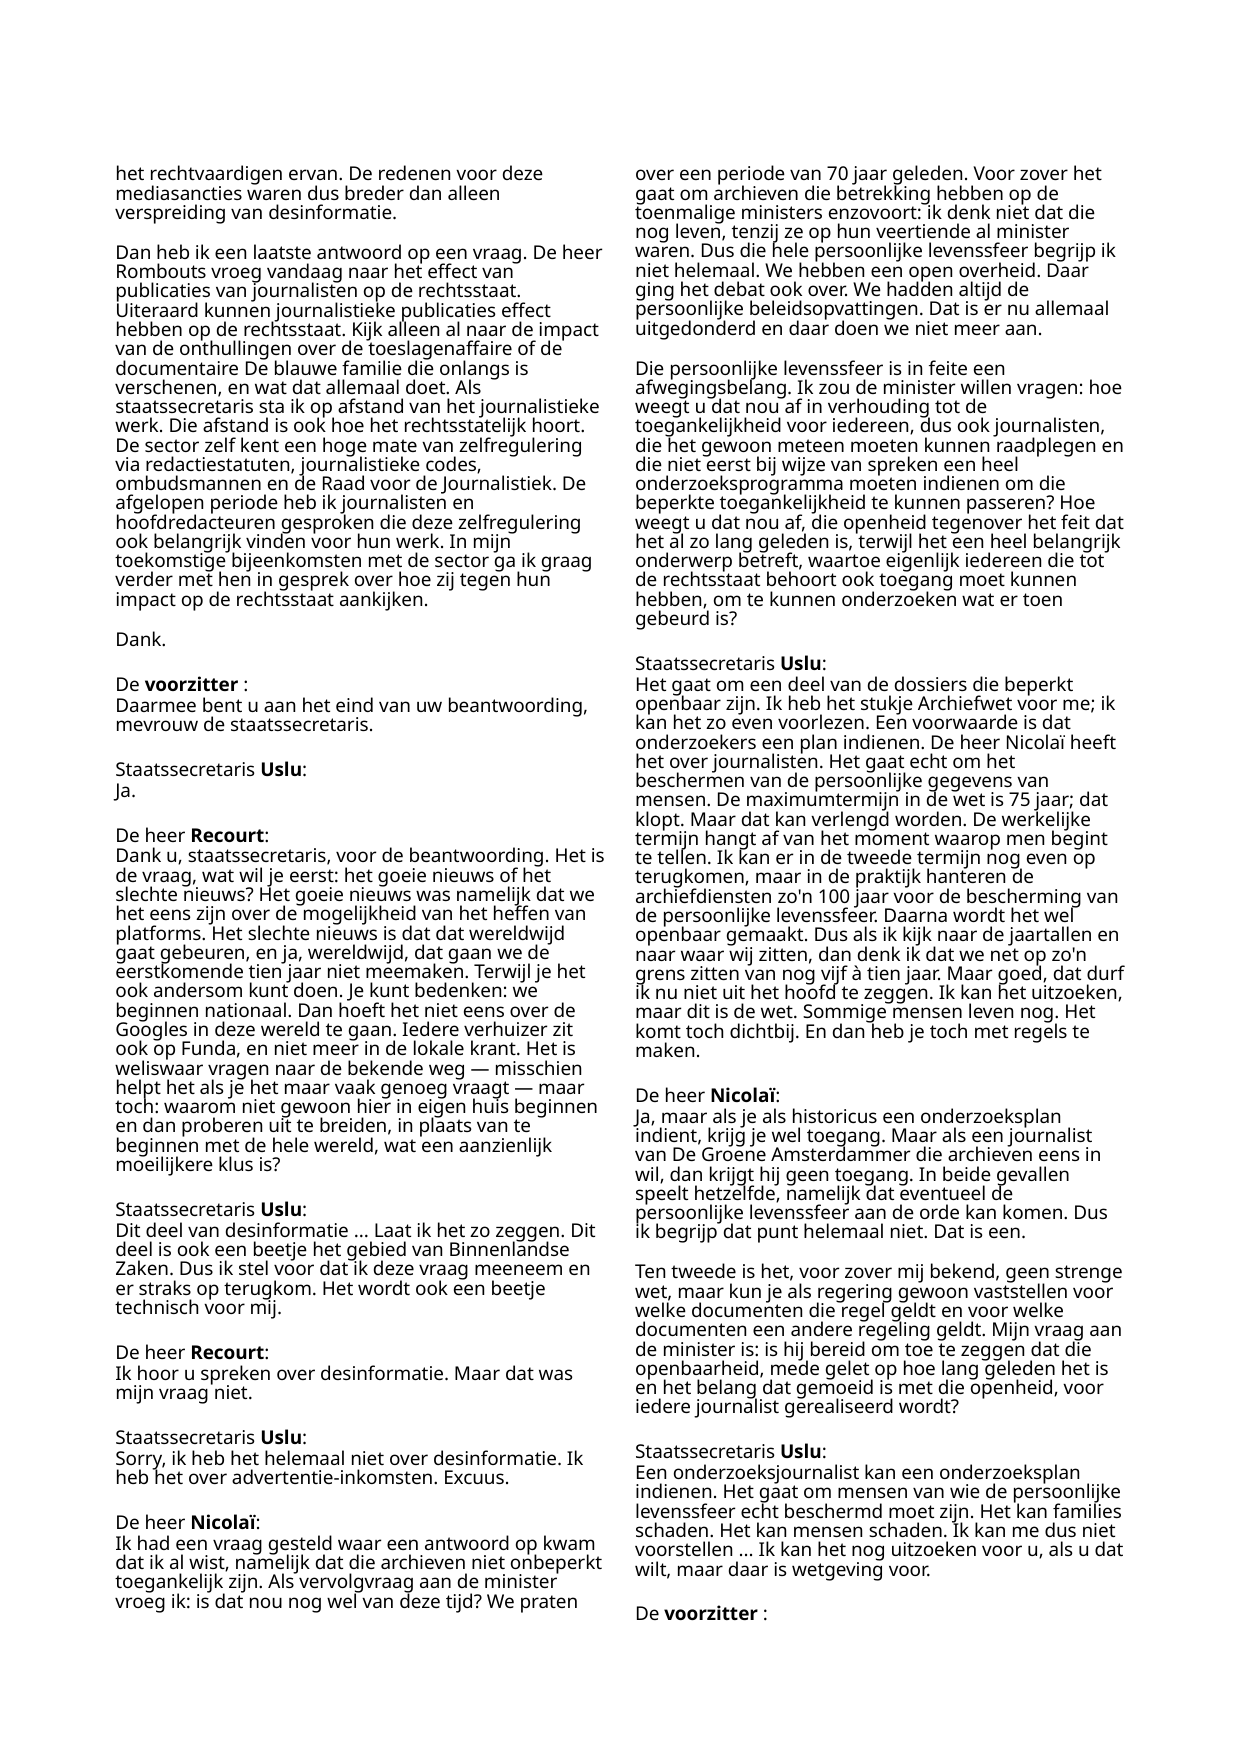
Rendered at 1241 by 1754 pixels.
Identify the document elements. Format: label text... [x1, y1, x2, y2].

text Daarmee bent u aan het eind van uw beantwoording, mevrouw de staatssecretaris. [115, 697, 605, 735]
text Een onderzoeksjournalist kan een onderzoeksplan indienen. Het gaat om mensen van wie de persoonlijke levenssfeer echt beschermd moet zijn. Het kan families schaden. Het kan mensen schaden. Ik kan me dus niet voorstellen ... Ik kan het nog uitzoeken voor u, als u dat wilt, maar daar is wetgeving voor. [635, 1464, 1125, 1580]
text Staatssecretaris Uslu: [115, 1196, 605, 1222]
text Ten tweede is het, voor zover mij bekend, geen strenge wet, maar kun je als regering gewoon vaststellen voor welke documenten die regel geldt en voor welke documenten een andere regeling geldt. Mijn vraag aan de minister is: is hij bereid om toe te zeggen dat die openbaarheid, mede gelet op hoe lang geleden het is en het belang dat gemoeid is met die openheid, voor iedere journalist gerealiseerd wordt? [635, 1263, 1125, 1418]
text Staatssecretaris Uslu: [115, 756, 605, 782]
text Staatssecretaris Uslu: [635, 1438, 1125, 1464]
text Sorry, ik heb het helemaal niet over desinformatie. Ik heb het over advertentie-inkomsten. Excuus. [115, 1450, 605, 1488]
text De voorzitter : [115, 671, 605, 697]
text De heer Nicolaï: [115, 1509, 605, 1535]
text Staatssecretaris Uslu: [635, 650, 1125, 676]
text Dan heb ik een laatste antwoord op een vraag. De heer Rombouts vroeg vandaag naar het effect van publicaties van journalisten op de rechtsstaat. Uiteraard kunnen journalistieke publicaties effect hebben op de rechtsstaat. Kijk alleen al naar de impact van de onthullingen over de toeslagenaffaire of de documentaire De blauwe familie die onlangs is verschenen, en wat dat allemaal doet. Als staatssecretaris sta ik op afstand van het journalistieke werk. Die afstand is ook hoe het rechtsstatelijk hoort. De sector zelf kent een hoge mate van zelfregulering via redactiestatuten, journalistieke codes, ombudsmannen en de Raad voor de Journalistiek. De afgelopen periode heb ik journalisten en hoofdredacteuren gesproken die deze zelfregulering ook belangrijk vinden voor hun werk. In mijn toekomstige bijeenkomsten met de sector ga ik graag verder met hen in gesprek over hoe zij tegen hun impact op de rechtsstaat aankijken. [115, 244, 605, 610]
text De heer Nicolaï: [635, 1082, 1125, 1108]
text Ja. [115, 782, 605, 801]
text Ik hoor u spreken over desinformatie. Maar dat was mijn vraag niet. [115, 1364, 605, 1403]
text Dank u, staatssecretaris, voor de beantwoording. Het is de vraag, wat wil je eerst: het goeie nieuws of het slechte nieuws? Het goeie nieuws was namelijk dat we het eens zijn over de mogelijkheid van het heffen van platforms. Het slechte nieuws is dat dat wereldwijd gaat gebeuren, en ja, wereldwijd, dat gaan we de eerstkomende tien jaar niet meemaken. Terwijl je het ook andersom kunt doen. Je kunt bedenken: we beginnen nationaal. Dan hoeft het niet eens over de Googles in deze wereld te gaan. Iedere verhuizer zit ook op Funda, en niet meer in de lokale krant. Het is weliswaar vragen naar de bekende weg — misschien helpt het als je het maar vaak genoeg vraagt — maar toch: waarom niet gewoon hier in eigen huis beginnen en dan proberen uit te breiden, in plaats van te beginnen met de hele wereld, wat een aanzienlijk moeilijkere klus is? [115, 847, 605, 1175]
text De heer Recourt: [115, 822, 605, 847]
text Dit deel van desinformatie ... Laat ik het zo zeggen. Dit deel is ook een beetje het gebied van Binnenlandse Zaken. Dus ik stel voor dat ik deze vraag meeneem en er straks op terugkom. Het wordt ook een beetje technisch voor mij. [115, 1222, 605, 1318]
text De voorzitter : [635, 1601, 1125, 1626]
text Dank. [115, 631, 605, 650]
text Die persoonlijke levenssfeer is in feite een afwegingsbelang. Ik zou de minister willen vragen: hoe weegt u dat nou af in verhouding tot de toegankelijkheid voor iedereen, dus ook journalisten, die het gewoon meteen moeten kunnen raadplegen en die niet eerst bij wijze van spreken een heel onderzoeksprogramma moeten indienen om die beperkte toegankelijkheid te kunnen passeren? Hoe weegt u dat nou af, die openheid tegenover het feit dat het al zo lang geleden is, terwijl het een heel belangrijk onderwerp betreft, waartoe eigenlijk iedereen die tot de rechtsstaat behoort ook toegang moet kunnen hebben, om te kunnen onderzoeken wat er toen gebeurd is? [635, 359, 1125, 629]
text het rechtvaardigen ervan. De redenen voor deze mediasancties waren dus breder dan alleen verspreiding van desinformatie. [115, 165, 605, 223]
text Ja, maar als je als historicus een onderzoeksplan indient, krijg je wel toegang. Maar als een journalist van De Groene Amsterdammer die archieven eens in wil, dan krijgt hij geen toegang. In beide gevallen speelt hetzelfde, namelijk dat eventueel de persoonlijke levenssfeer aan de orde kan komen. Dus ik begrijp dat punt helemaal niet. Dat is een. [635, 1108, 1125, 1243]
text over een periode van 70 jaar geleden. Voor zover het gaat om archieven die betrekking hebben op de toenmalige ministers enzovoort: ik denk niet dat die nog leven, tenzij ze op hun veertiende al minister waren. Dus die hele persoonlijke levenssfeer begrijp ik niet helemaal. We hebben een open overheid. Daar ging het debat ook over. We hadden altijd de persoonlijke beleidsopvattingen. Dat is er nu allemaal uitgedonderd en daar doen we niet meer aan. [635, 165, 1125, 339]
text Staatssecretaris Uslu: [115, 1424, 605, 1450]
text De heer Recourt: [115, 1339, 605, 1364]
text Het gaat om een deel van de dossiers die beperkt openbaar zijn. Ik heb het stukje Archiefwet voor me; ik kan het zo even voorlezen. Een voorwaarde is dat onderzoekers een plan indienen. De heer Nicolaï heeft het over journalisten. Het gaat echt om het beschermen van de persoonlijke gegevens van mensen. De maximumtermijn in de wet is 75 jaar; dat klopt. Maar dat kan verlengd worden. De werkelijke termijn hangt af van het moment waarop men begint te tellen. Ik kan er in de tweede termijn nog even op terugkomen, maar in de praktijk hanteren de archiefdiensten zo'n 100 jaar voor de bescherming van de persoonlijke levenssfeer. Daarna wordt het wel openbaar gemaakt. Dus als ik kijk naar de jaartallen en naar waar wij zitten, dan denk ik dat we net op zo'n grens zitten van nog vijf à tien jaar. Maar goed, dat durf ik nu niet uit het hoofd te zeggen. Ik kan het uitzoeken, maar dit is de wet. Sommige mensen leven nog. Het komt toch dichtbij. En dan heb je toch met regels te maken. [635, 676, 1125, 1061]
text Ik had een vraag gesteld waar een antwoord op kwam dat ik al wist, namelijk dat die archieven niet onbeperkt toegankelijk zijn. Als vervolgvraag aan de minister vroeg ik: is dat nou nog wel van deze tijd? We praten [115, 1535, 605, 1612]
